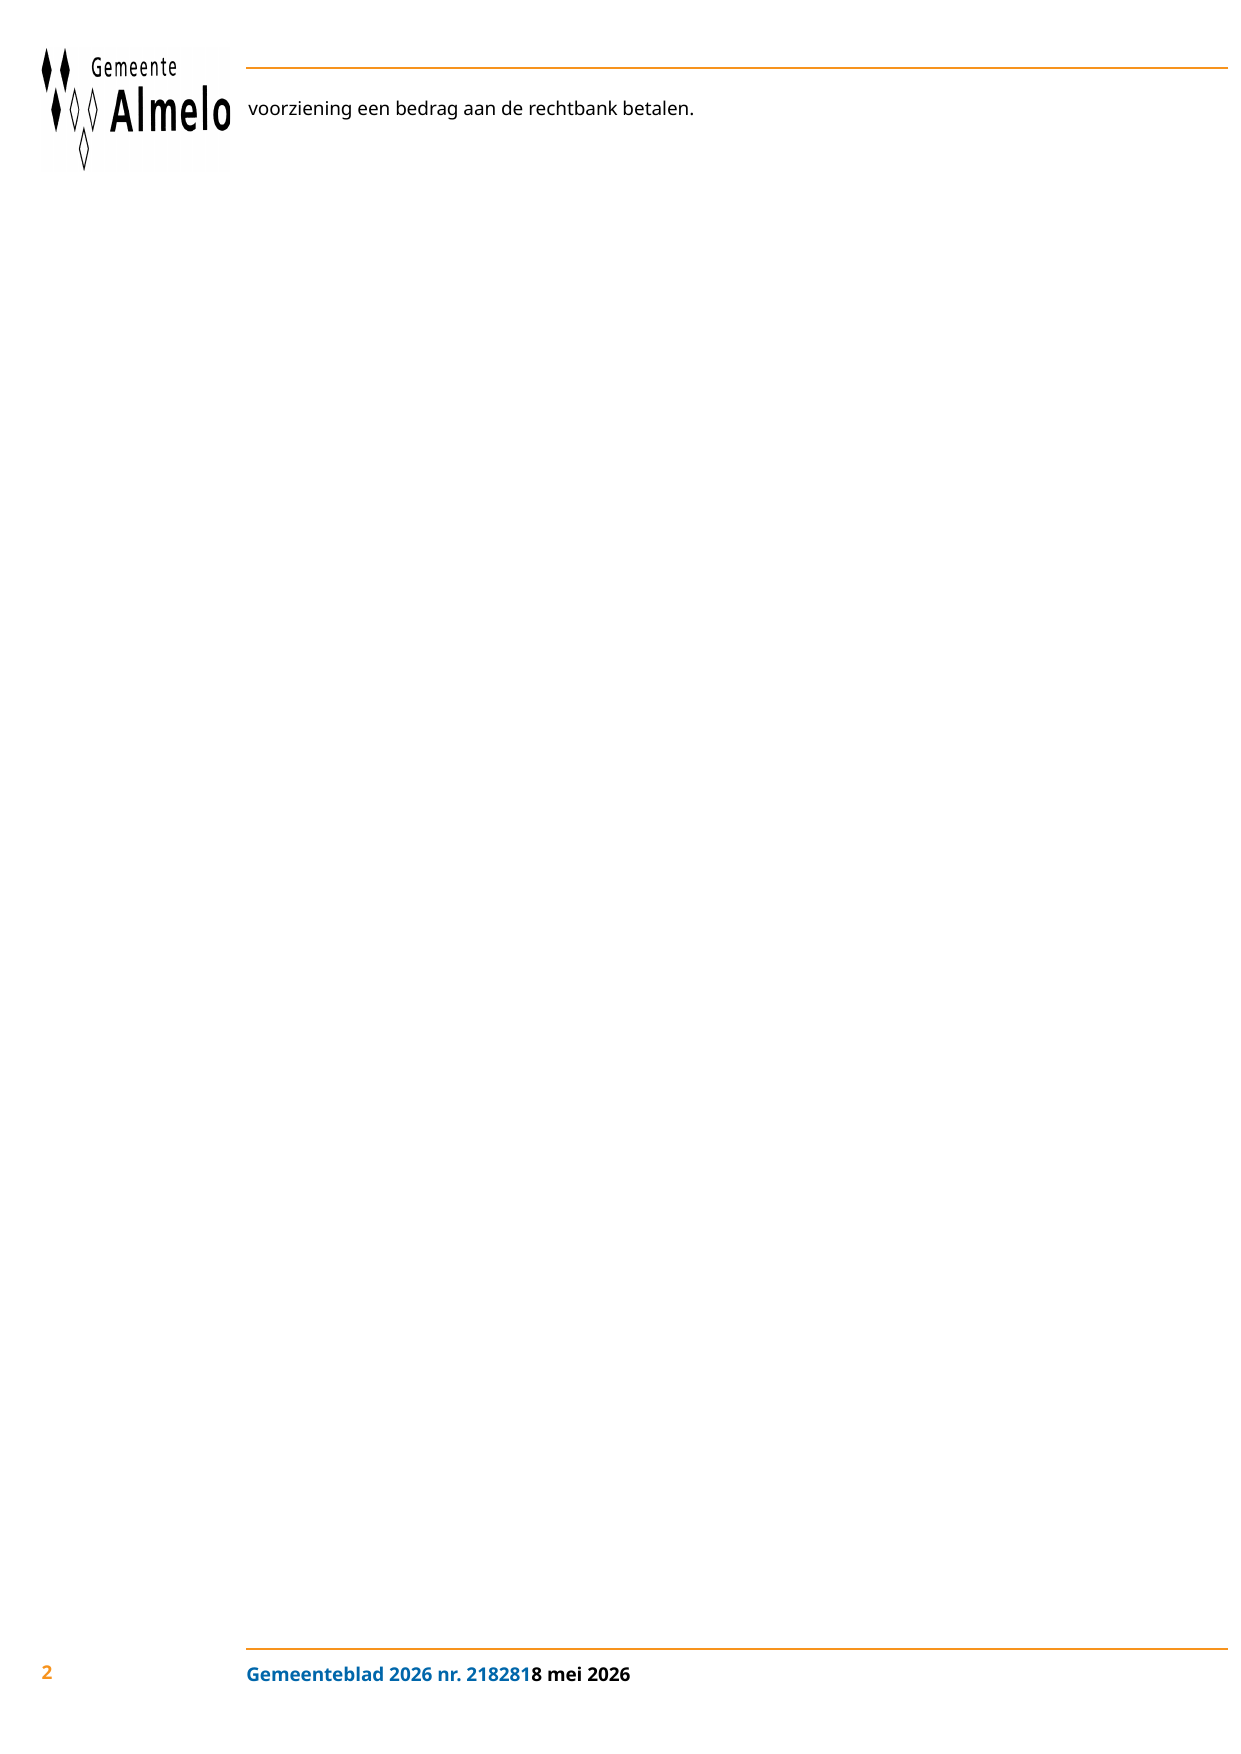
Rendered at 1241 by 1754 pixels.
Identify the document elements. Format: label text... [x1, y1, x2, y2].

text voorziening een bedrag aan de rechtbank betalen. [248, 95, 1152, 121]
picture [41, 47, 231, 172]
